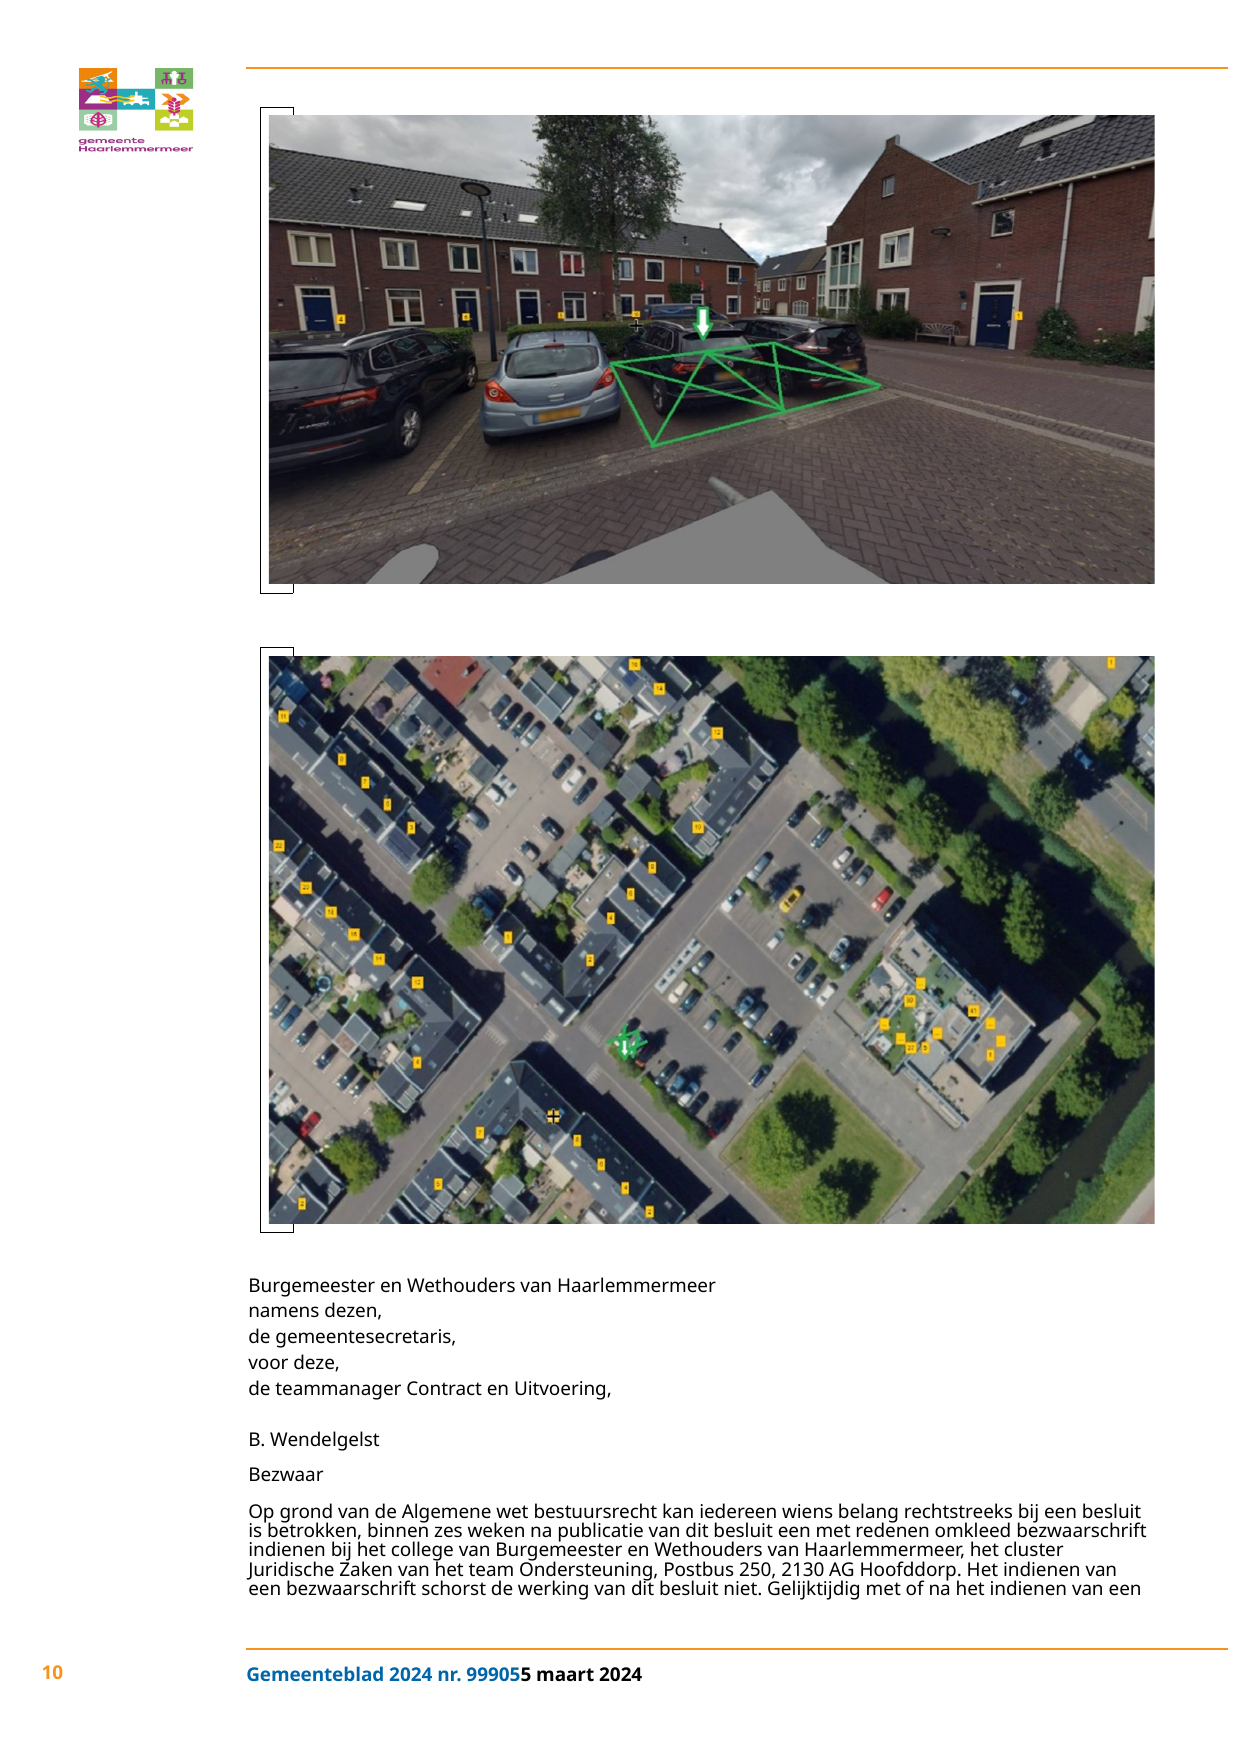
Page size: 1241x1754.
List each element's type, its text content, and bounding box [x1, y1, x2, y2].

text B. Wendelgelst [248, 1426, 1152, 1452]
text Bezwaar [248, 1466, 1152, 1485]
picture [268, 656, 1155, 1224]
picture [41, 47, 231, 172]
picture [268, 115, 1155, 584]
text namens dezen, [248, 1298, 1152, 1323]
text de teammanager Contract en Uitvoering, [248, 1375, 1152, 1401]
text Op grond van de Algemene wet bestuursrecht kan iedereen wiens belang rechtstreeks bij een besluit is betrokken, binnen zes weken na publicatie van dit besluit een met redenen omkleed bezwaarschrift indienen bij het college van Burgemeester en Wethouders van Haarlemmermeer, het cluster Juridische Zaken van het team Ondersteuning, Postbus 250, 2130 AG Hoofddorp. Het indienen van een bezwaarschrift schorst de werking van dit besluit niet. Gelijktijdig met of na het indienen van een [248, 1503, 1152, 1599]
text de gemeentesecretaris, [248, 1323, 1152, 1349]
text voor deze, [248, 1349, 1152, 1375]
text Burgemeester en Wethouders van Haarlemmermeer [248, 1272, 1152, 1298]
